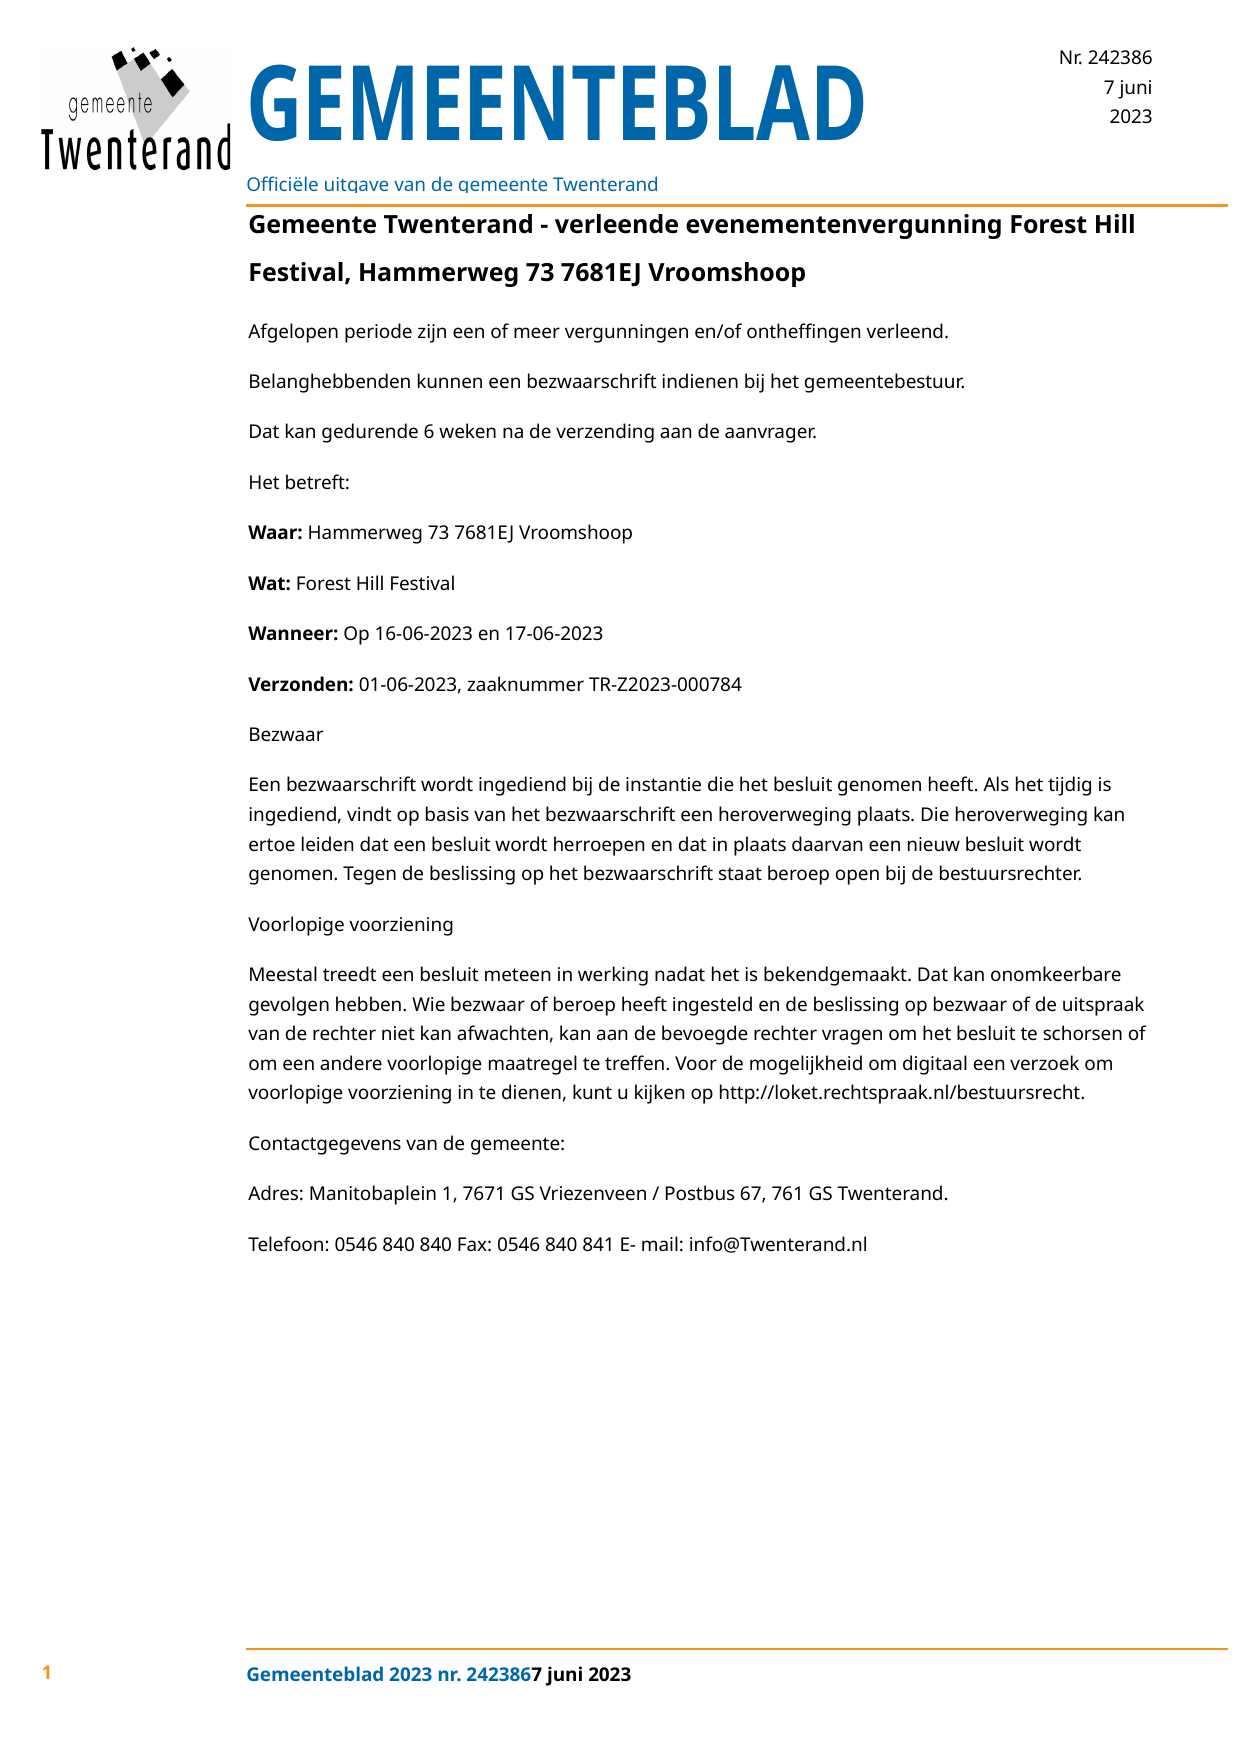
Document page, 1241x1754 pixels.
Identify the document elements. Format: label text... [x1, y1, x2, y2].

text Voorlopige voorziening [248, 911, 1152, 937]
text Contactgegevens van de gemeente: [248, 1130, 1152, 1156]
text Bezwaar [248, 721, 1152, 747]
text Adres: Manitobaplein 1, 7671 GS Vriezenveen / Postbus 67, 761 GS Twenterand. [248, 1180, 1152, 1206]
text Afgelopen periode zijn een of meer vergunningen en/of ontheffingen verleend. [248, 318, 1152, 344]
text Waar: Hammerweg 73 7681EJ Vroomshoop [248, 519, 1152, 545]
text Dat kan gedurende 6 weken na de verzending aan de aanvrager. [248, 419, 1152, 444]
text Een bezwaarschrift wordt ingediend bij de instantie die het besluit genomen heeft. Als het tijdig is ingediend, vindt op basis van het bezwaarschrift een heroverweging plaats. Die heroverweging kan ertoe leiden dat een besluit wordt herroepen en dat in plaats daarvan een nieuw besluit wordt genomen. Tegen de beslissing op het bezwaarschrift staat beroep open bij de bestuursrechter. [248, 772, 1152, 886]
text Verzonden: 01-06-2023, zaaknummer TR-Z2023-000784 [248, 671, 1152, 697]
text Meestal treedt een besluit meteen in werking nadat het is bekendgemaakt. Dat kan onomkeerbare gevolgen hebben. Wie bezwaar of beroep heeft ingesteld en de beslissing op bezwaar of de uitspraak van de rechter niet kan afwachten, kan aan de bevoegde rechter vragen om het besluit te schorsen of om een andere voorlopige maatregel te treffen. Voor de mogelijkheid om digitaal een verzoek om voorlopige voorziening in te dienen, kunt u kijken op http://loket.rechtspraak.nl/bestuursrecht. [248, 961, 1152, 1105]
text Het betreft: [248, 469, 1152, 495]
text Gemeente Twenterand - verleende evenementenvergunning Forest Hill Festival, Hammerweg 73 7681EJ Vroomshoop [248, 207, 1152, 288]
text Wat: Forest Hill Festival [248, 570, 1152, 596]
text Wanneer: Op 16-06-2023 en 17-06-2023 [248, 620, 1152, 646]
text Belanghebbenden kunnen een bezwaarschrift indienen bij het gemeentebestuur. [248, 368, 1152, 394]
picture [41, 47, 231, 172]
text Telefoon: 0546 840 840 Fax: 0546 840 841 E- mail: info@Twenterand.nl [248, 1231, 1152, 1257]
